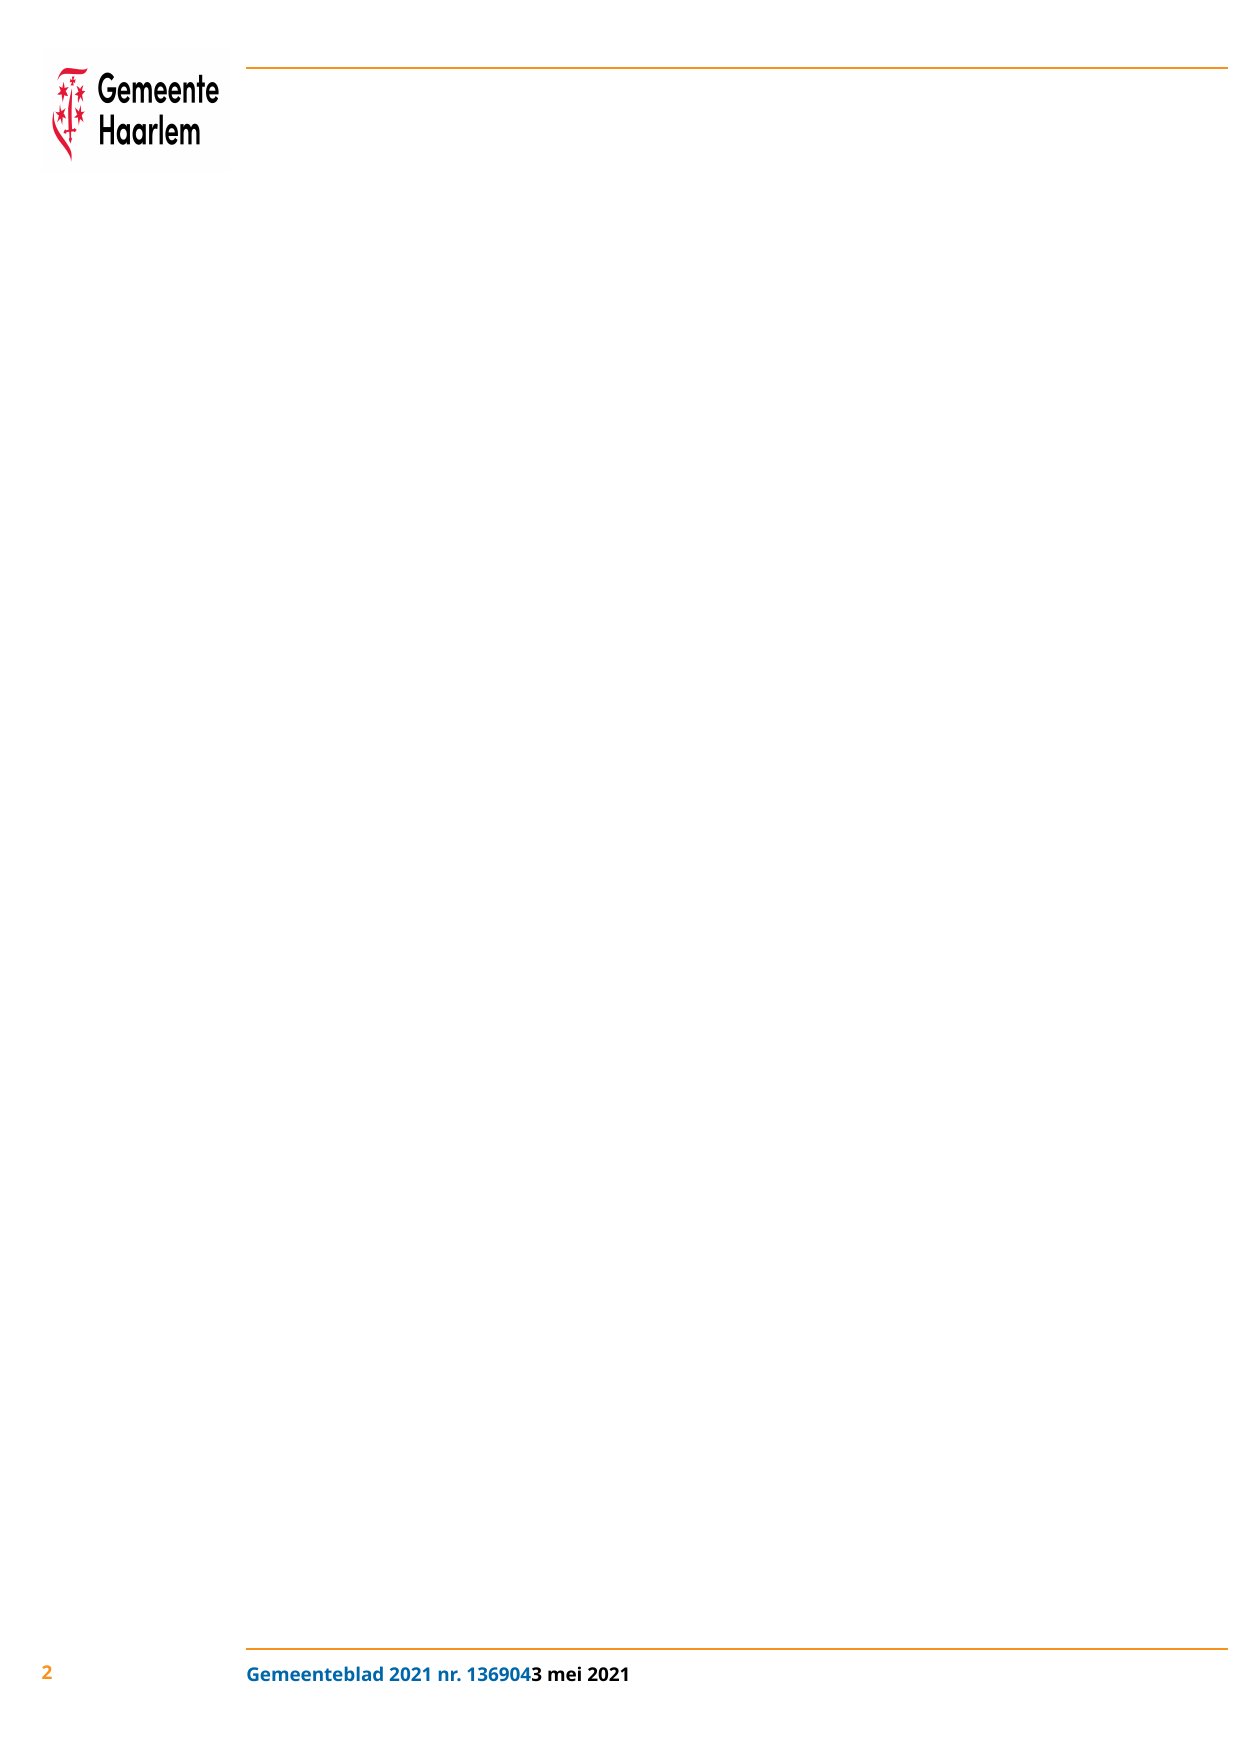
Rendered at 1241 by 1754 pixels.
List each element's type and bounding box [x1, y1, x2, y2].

picture [41, 47, 231, 172]
